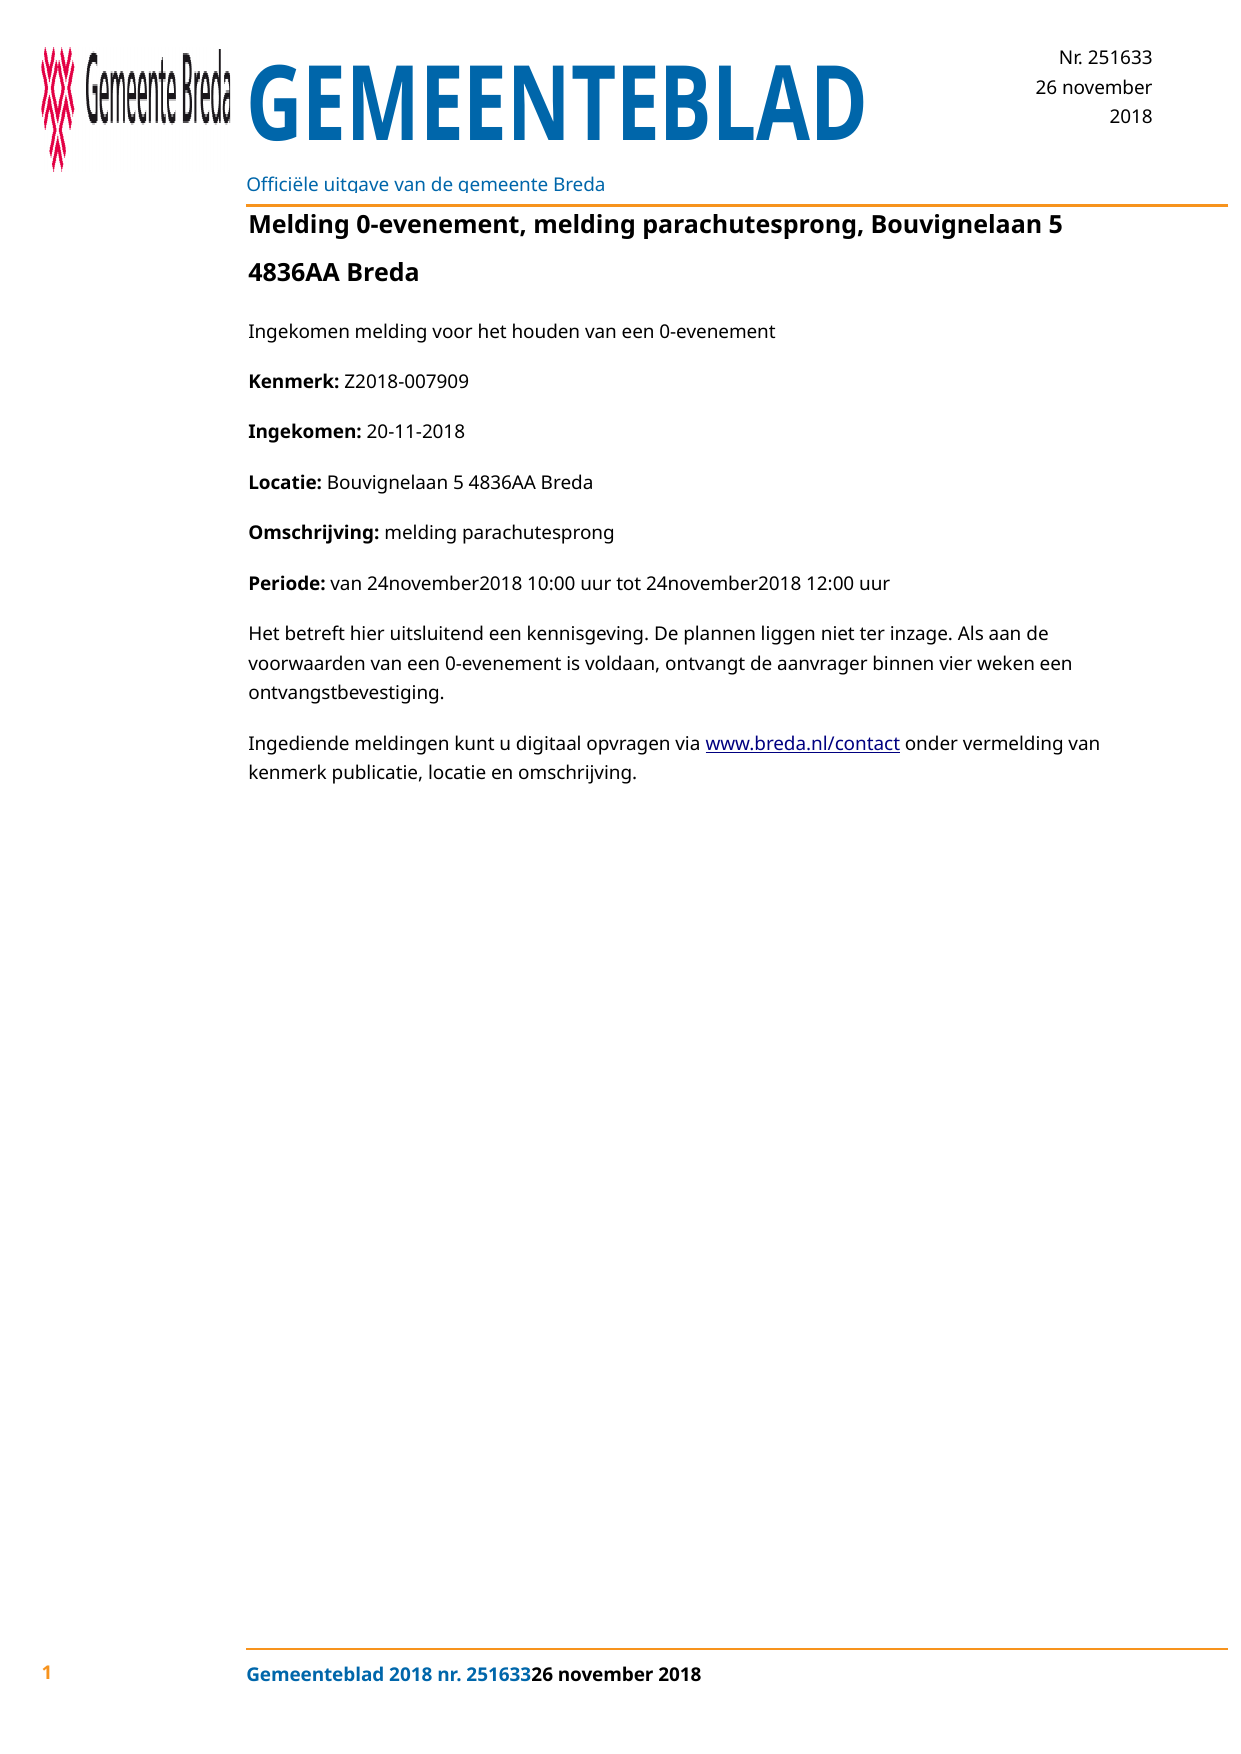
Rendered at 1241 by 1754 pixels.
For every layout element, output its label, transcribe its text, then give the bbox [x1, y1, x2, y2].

text Ingekomen: 20-11-2018 [248, 419, 1152, 444]
picture [41, 47, 231, 172]
text Kenmerk: Z2018-007909 [248, 368, 1152, 394]
text Ingekomen melding voor het houden van een 0-evenement [248, 318, 1152, 344]
text Periode: van 24november2018 10:00 uur tot 24november2018 12:00 uur [248, 570, 1152, 596]
text Omschrijving: melding parachutesprong [248, 519, 1152, 545]
text Melding 0-evenement, melding parachutesprong, Bouvignelaan 5 4836AA Breda [248, 207, 1152, 288]
text Locatie: Bouvignelaan 5 4836AA Breda [248, 469, 1152, 495]
text Het betreft hier uitsluitend een kennisgeving. De plannen liggen niet ter inzage. Als aan de voorwaarden van een 0-evenement is voldaan, ontvangt de aanvrager binnen vier weken een ontvangstbevestiging. [248, 620, 1152, 705]
text Ingediende meldingen kunt u digitaal opvragen via www.breda.nl/contact onder vermelding van kenmerk publicatie, locatie en omschrijving. [248, 730, 1152, 785]
